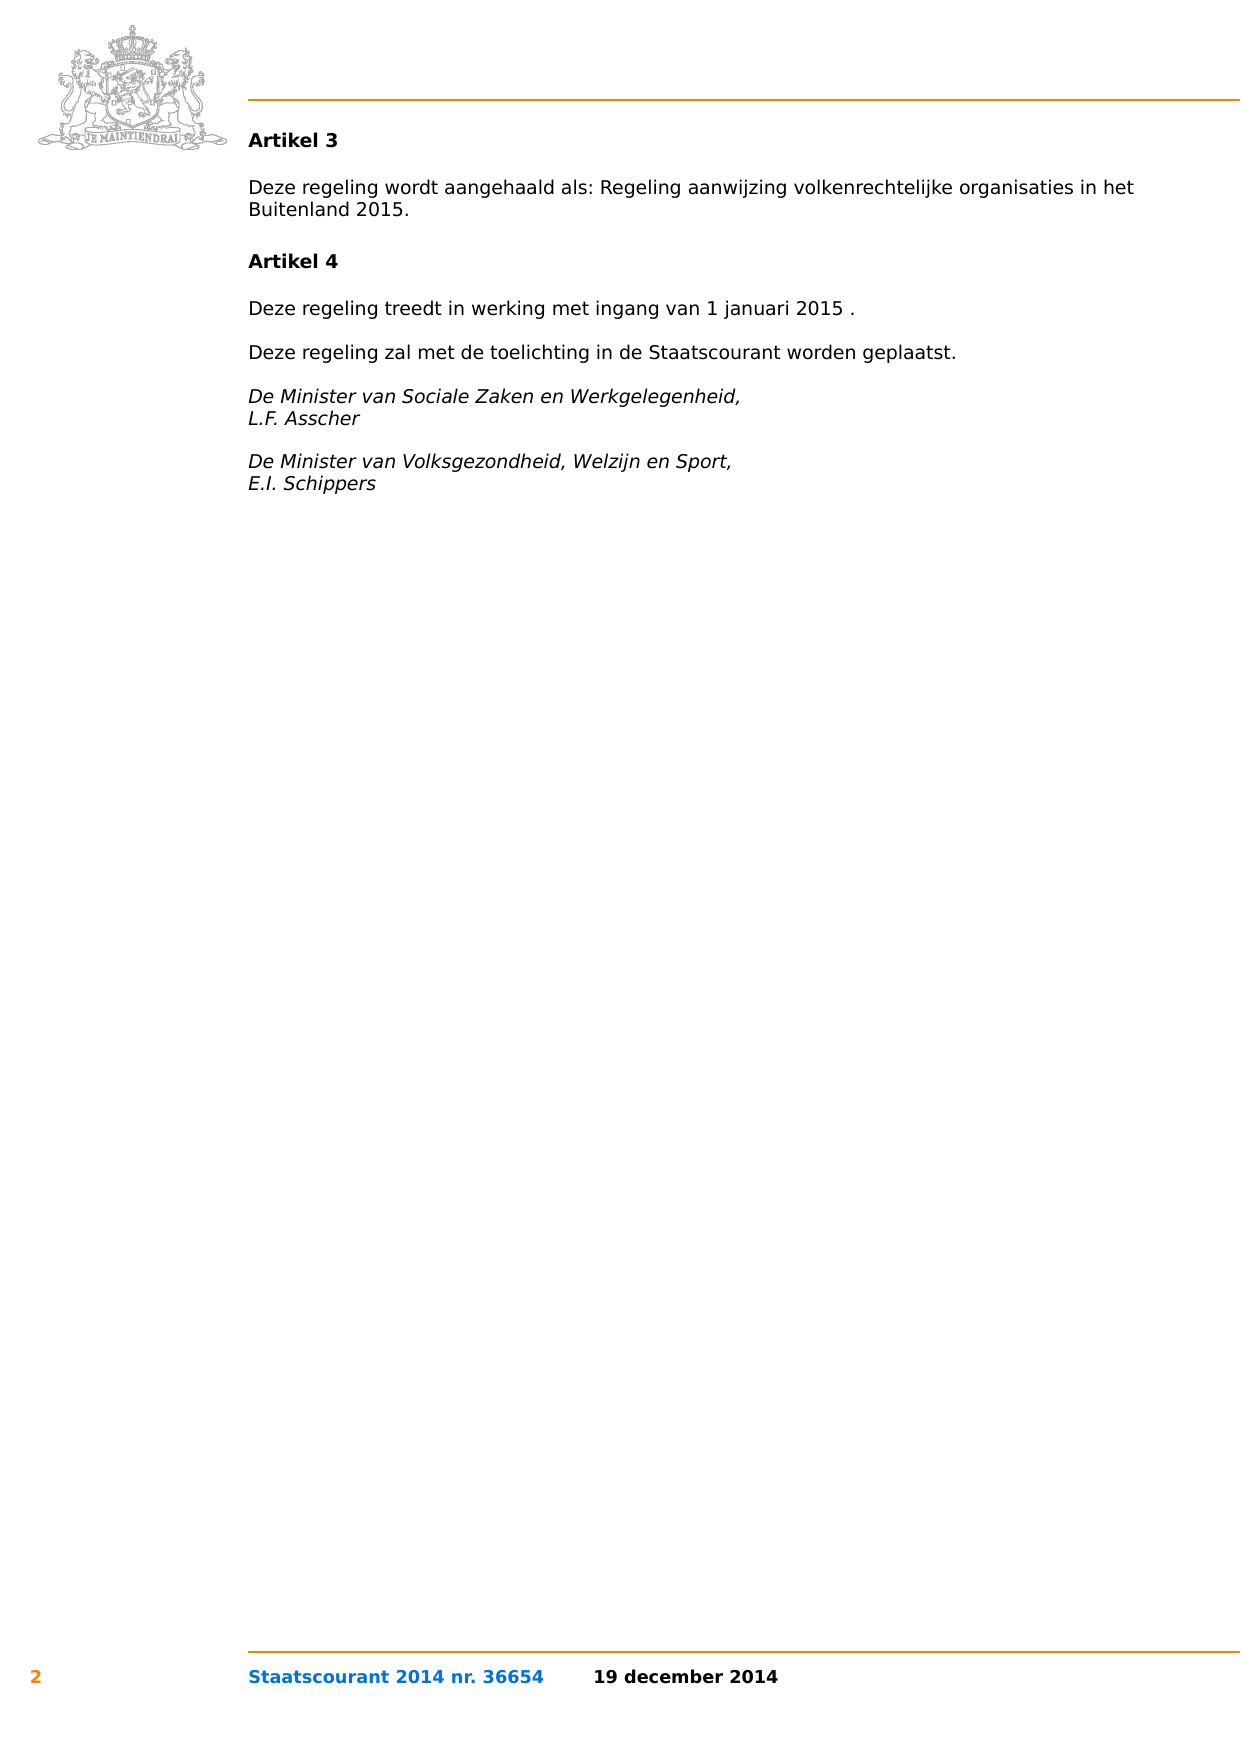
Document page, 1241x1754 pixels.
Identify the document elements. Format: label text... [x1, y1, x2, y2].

text Deze regeling treedt in werking met ingang van 1 januari 2015 . [248, 298, 1163, 320]
text Deze regeling zal met de toelichting in de Staatscourant worden geplaatst. [248, 342, 1163, 364]
text De Minister van Volksgezondheid, Welzijn en Sport, E.I. Schippers [248, 451, 1163, 495]
text Deze regeling wordt aangehaald als: Regeling aanwijzing volkenrechtelijke organisaties in het Buitenland 2015. [248, 177, 1163, 221]
subtitle Artikel 3 [248, 130, 1163, 152]
subtitle Artikel 4 [248, 251, 1163, 273]
text De Minister van Sociale Zaken en Werkgelegenheid, L.F. Asscher [248, 386, 1163, 429]
picture [38, 25, 227, 150]
